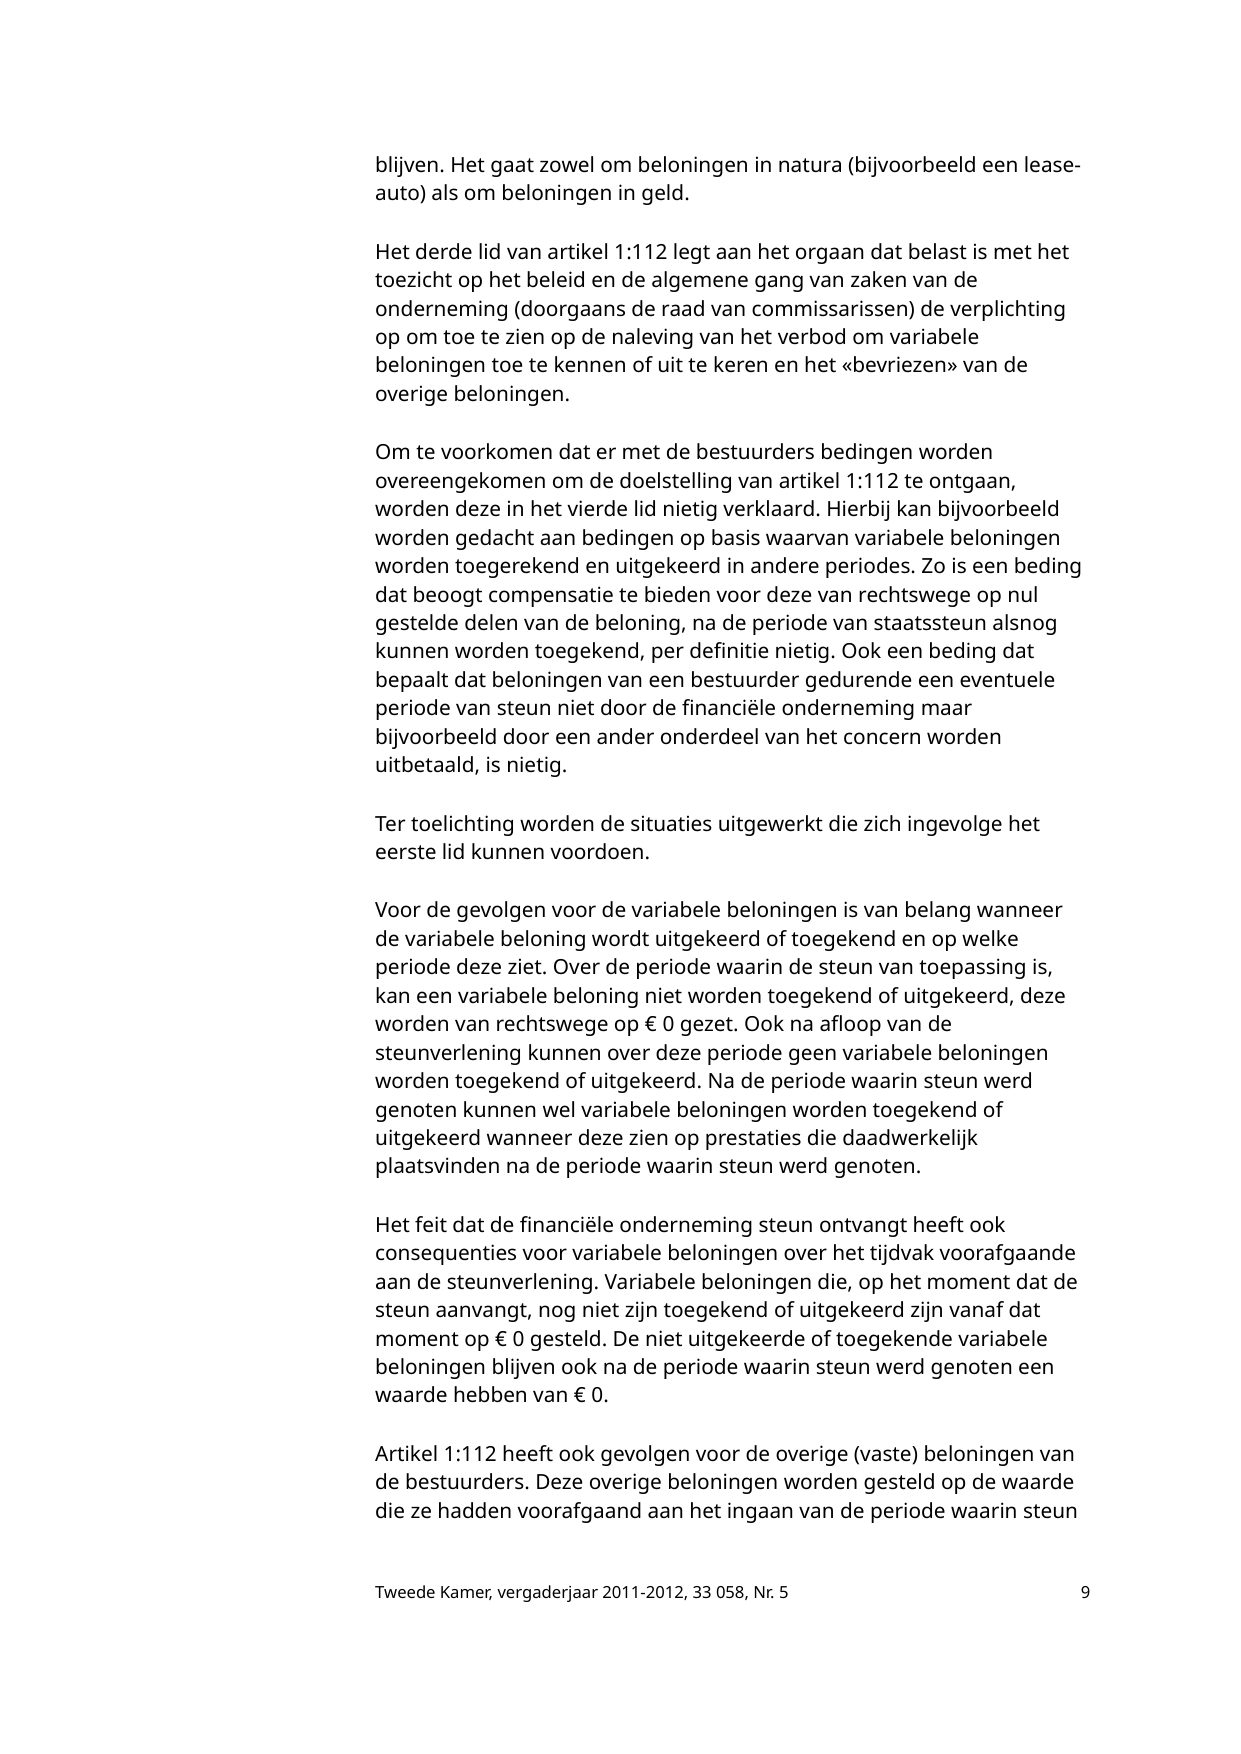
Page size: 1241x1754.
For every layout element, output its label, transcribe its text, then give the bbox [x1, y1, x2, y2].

text blijven. Het gaat zowel om beloningen in natura (bijvoorbeeld een lease-auto) als om beloningen in geld. [375, 150, 1090, 207]
text Artikel 1:112 heeft ook gevolgen voor de overige (vaste) beloningen van de bestuurders. Deze overige beloningen worden gesteld op de waarde die ze hadden voorafgaand aan het ingaan van de periode waarin steun [375, 1439, 1090, 1524]
text Het derde lid van artikel 1:112 legt aan het orgaan dat belast is met het toezicht op het beleid en de algemene gang van zaken van de onderneming (doorgaans de raad van commissarissen) de verplichting op om toe te zien op de naleving van het verbod om variabele beloningen toe te kennen of uit te keren en het «bevriezen» van de overige beloningen. [375, 237, 1090, 407]
text Voor de gevolgen voor de variabele beloningen is van belang wanneer de variabele beloning wordt uitgekeerd of toegekend en op welke periode deze ziet. Over de periode waarin de steun van toepassing is, kan een variabele beloning niet worden toegekend of uitgekeerd, deze worden van rechtswege op € 0 gezet. Ook na afloop van de steunverlening kunnen over deze periode geen variabele beloningen worden toegekend of uitgekeerd. Na de periode waarin steun werd genoten kunnen wel variabele beloningen worden toegekend of uitgekeerd wanneer deze zien op prestaties die daadwerkelijk plaatsvinden na de periode waarin steun werd genoten. [375, 896, 1090, 1180]
text Om te voorkomen dat er met de bestuurders bedingen worden overeengekomen om de doelstelling van artikel 1:112 te ontgaan, worden deze in het vierde lid nietig verklaard. Hierbij kan bijvoorbeeld worden gedacht aan bedingen op basis waarvan variabele beloningen worden toegerekend en uitgekeerd in andere periodes. Zo is een beding dat beoogt compensatie te bieden voor deze van rechtswege op nul gestelde delen van de beloning, na de periode van staatssteun alsnog kunnen worden toegekend, per definitie nietig. Ook een beding dat bepaalt dat beloningen van een bestuurder gedurende een eventuele periode van steun niet door de financiële onderneming maar bijvoorbeeld door een ander onderdeel van het concern worden uitbetaald, is nietig. [375, 437, 1090, 779]
text Ter toelichting worden de situaties uitgewerkt die zich ingevolge het eerste lid kunnen voordoen. [375, 809, 1090, 866]
text Het feit dat de financiële onderneming steun ontvangt heeft ook consequenties voor variabele beloningen over het tijdvak voorafgaande aan de steunverlening. Variabele beloningen die, op het moment dat de steun aanvangt, nog niet zijn toegekend of uitgekeerd zijn vanaf dat moment op € 0 gesteld. De niet uitgekeerde of toegekende variabele beloningen blijven ook na de periode waarin steun werd genoten een waarde hebben van € 0. [375, 1210, 1090, 1409]
